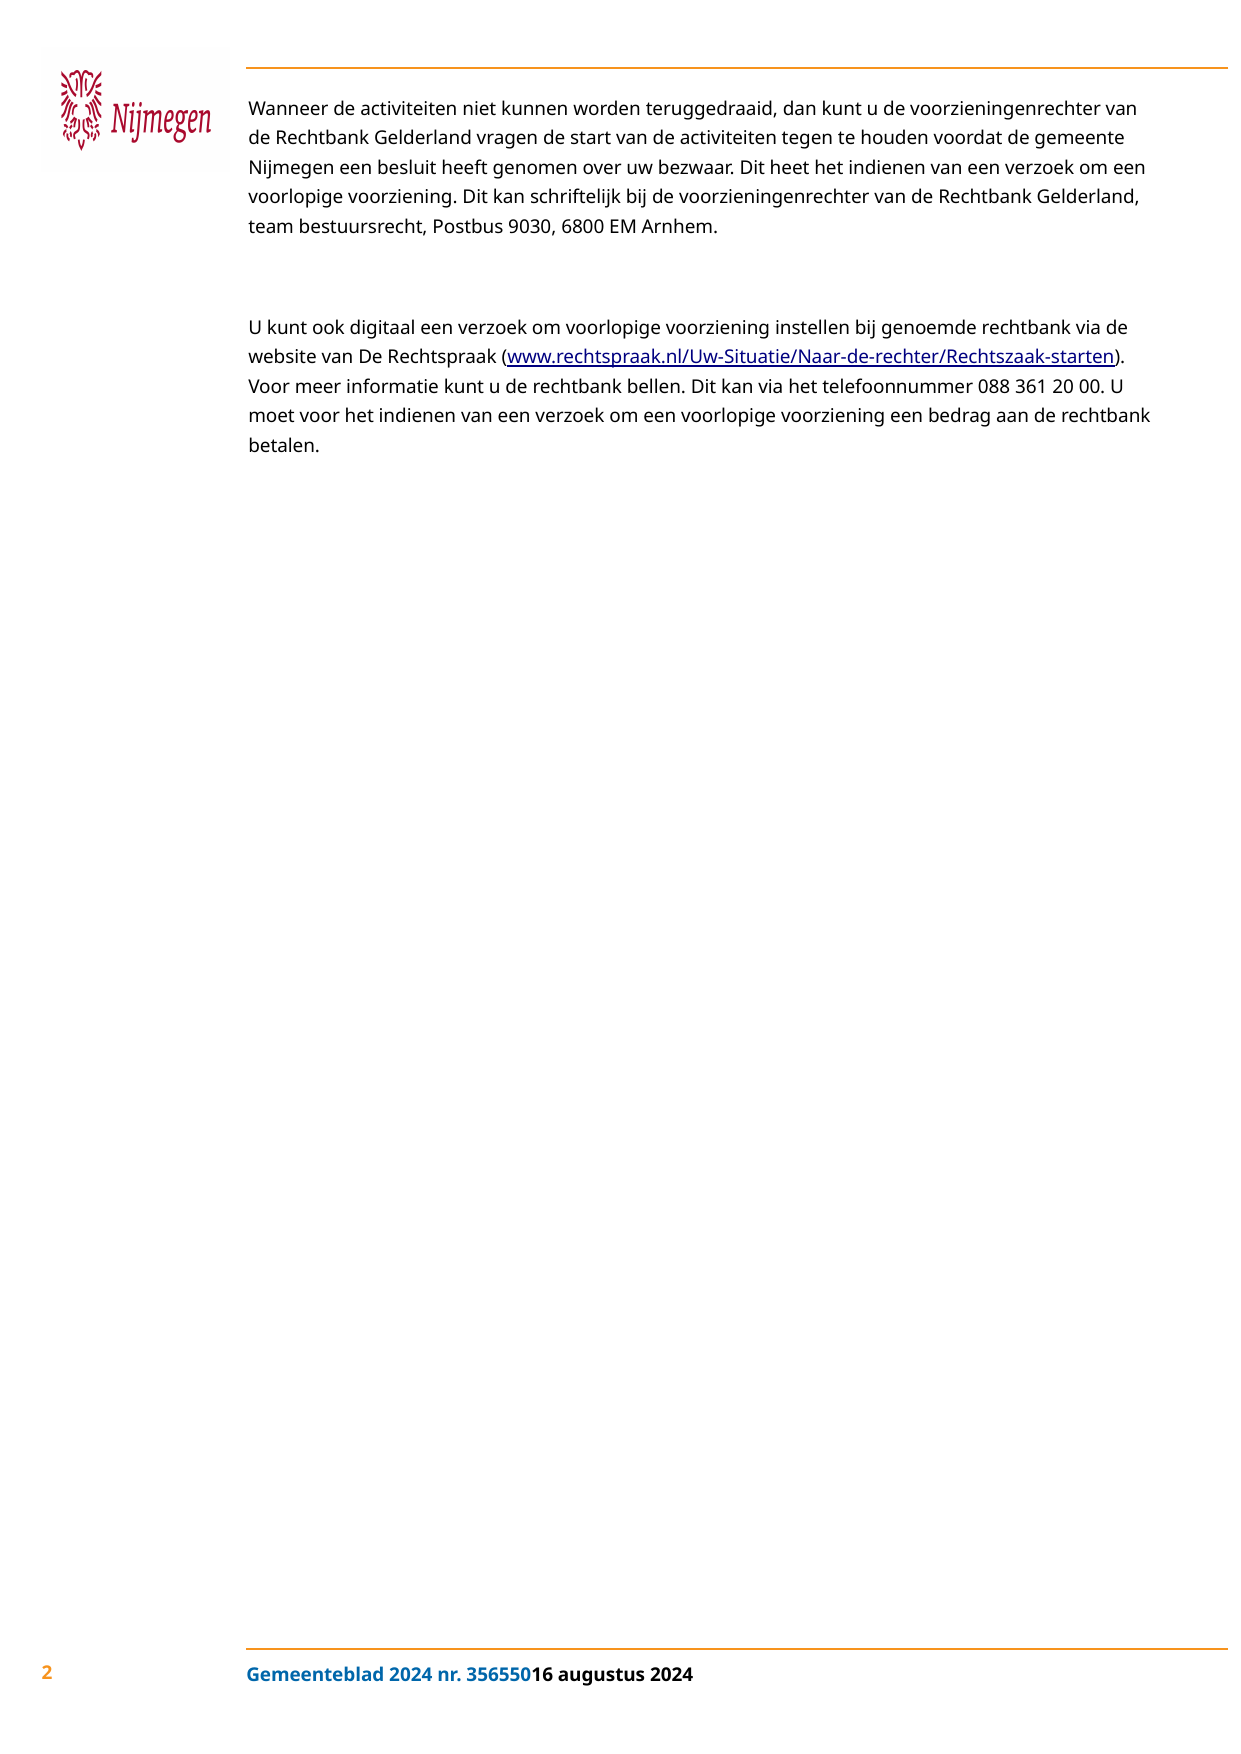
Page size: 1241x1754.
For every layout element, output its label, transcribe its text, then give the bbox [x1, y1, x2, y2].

picture [41, 47, 231, 172]
text U kunt ook digitaal een verzoek om voorlopige voorziening instellen bij genoemde rechtbank via de website van De Rechtspraak (www.rechtspraak.nl/Uw-Situatie/Naar-de-rechter/Rechtszaak-starten). Voor meer informatie kunt u de rechtbank bellen. Dit kan via het telefoonnummer 088 361 20 00. U moet voor het indienen van een verzoek om een voorlopige voorziening een bedrag aan de rechtbank betalen. [248, 314, 1152, 458]
text Wanneer de activiteiten niet kunnen worden teruggedraaid, dan kunt u de voorzieningenrechter van de Rechtbank Gelderland vragen de start van de activiteiten tegen te houden voordat de gemeente Nijmegen een besluit heeft genomen over uw bezwaar. Dit heet het indienen van een verzoek om een voorlopige voorziening. Dit kan schriftelijk bij de voorzieningenrechter van de Rechtbank Gelderland, team bestuursrecht, Postbus 9030, 6800 EM Arnhem. [248, 95, 1152, 239]
